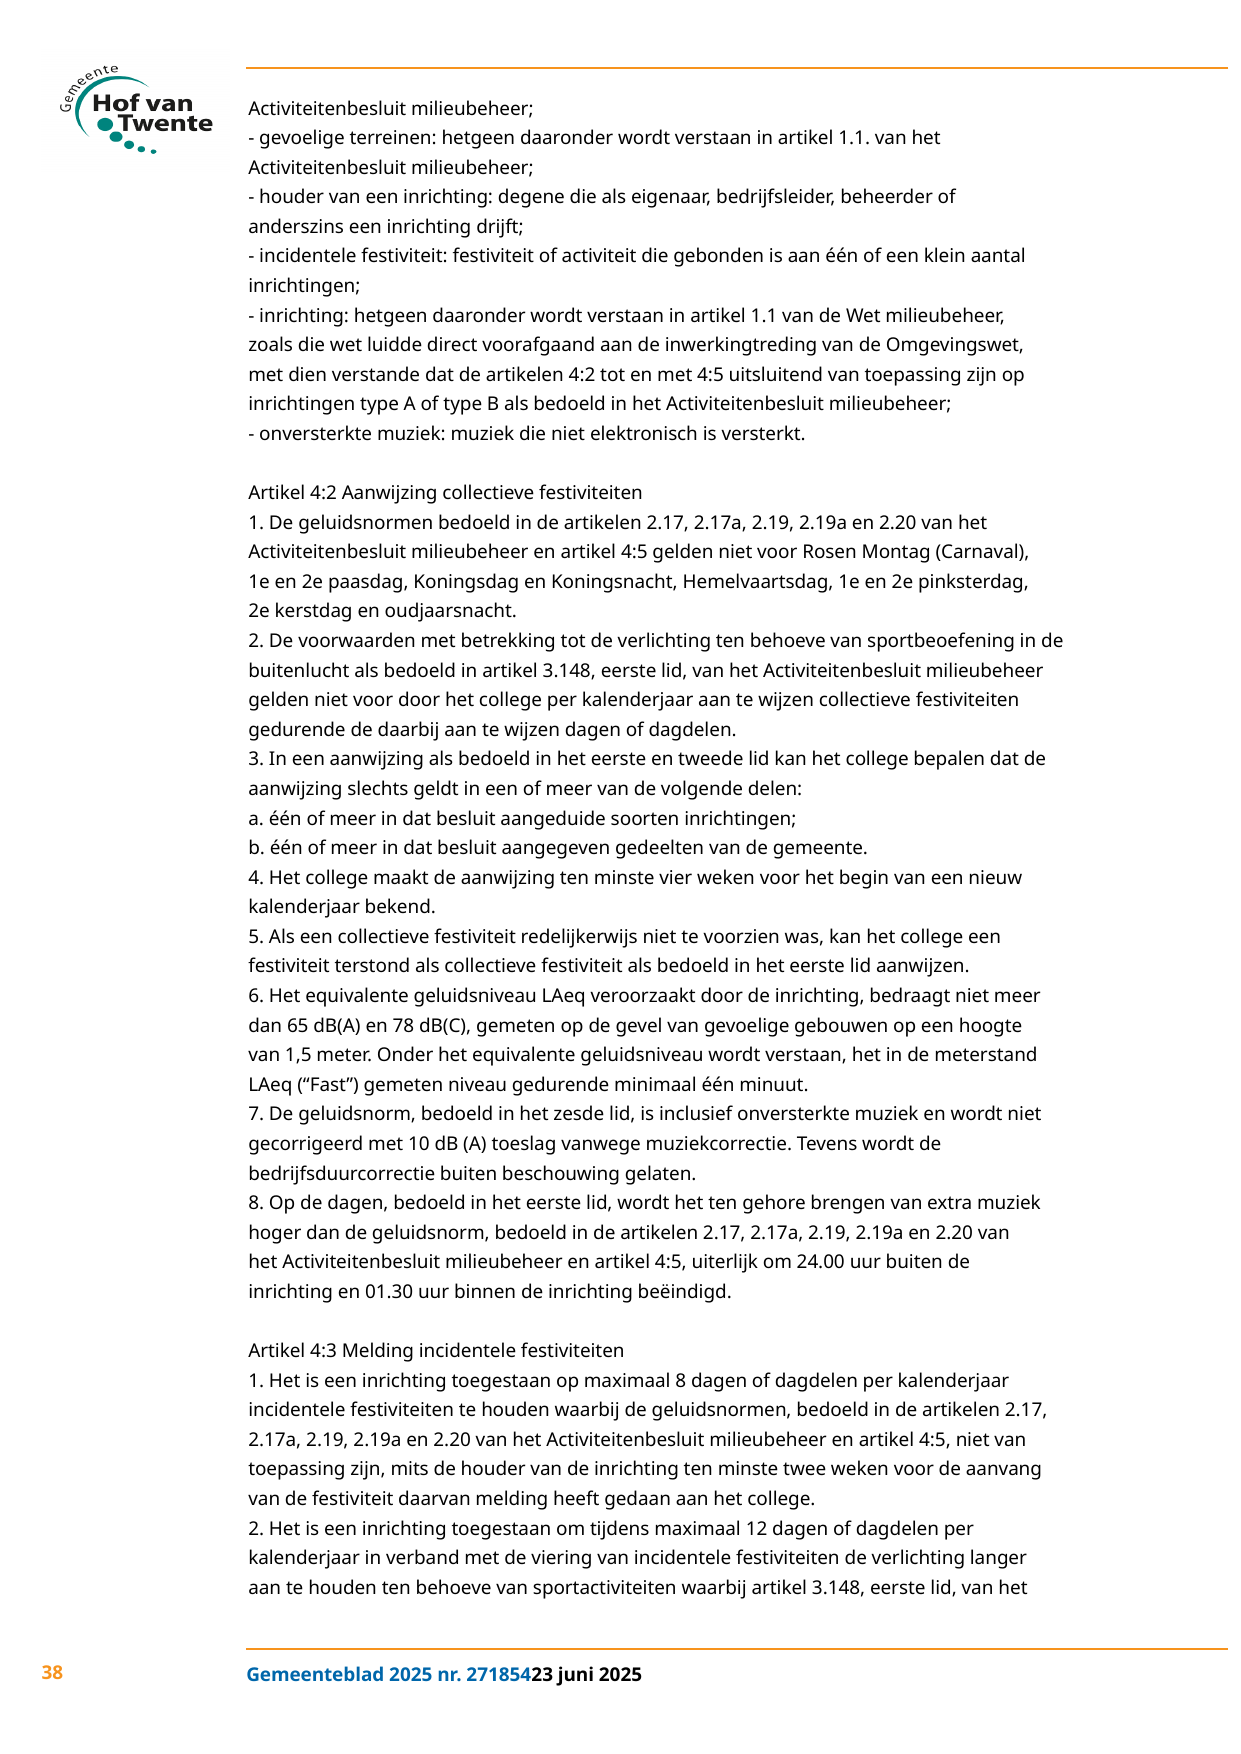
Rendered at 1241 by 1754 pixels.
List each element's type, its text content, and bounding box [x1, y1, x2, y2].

text 2e kerstdag en oudjaarsnacht. [248, 598, 1152, 623]
text 1. De geluidsnormen bedoeld in de artikelen 2.17, 2.17a, 2.19, 2.19a en 2.20 van het [248, 509, 1152, 535]
text b. één of meer in dat besluit aangegeven gedeelten van de gemeente. [248, 834, 1152, 860]
text inrichtingen type A of type B als bedoeld in het Activiteitenbesluit milieubeheer; [248, 391, 1152, 416]
text 5. Als een collectieve festiviteit redelijkerwijs niet te voorzien was, kan het college een [248, 923, 1152, 949]
text gecorrigeerd met 10 dB (A) toeslag vanwege muziekcorrectie. Tevens wordt de [248, 1130, 1152, 1156]
text - onversterkte muziek: muziek die niet elektronisch is versterkt. [248, 420, 1152, 446]
text zoals die wet luidde direct voorafgaand aan de inwerkingtreding van de Omgevingswet, [248, 331, 1152, 357]
text kalenderjaar bekend. [248, 893, 1152, 919]
text dan 65 dB(A) en 78 dB(C), gemeten op de gevel van gevoelige gebouwen op een hoogte [248, 1012, 1152, 1038]
text 7. De geluidsnorm, bedoeld in het zesde lid, is inclusief onversterkte muziek en wordt niet [248, 1101, 1152, 1126]
text bedrijfsduurcorrectie buiten beschouwing gelaten. [248, 1160, 1152, 1186]
text - inrichting: hetgeen daaronder wordt verstaan in artikel 1.1 van de Wet milieubeheer, [248, 302, 1152, 328]
text Artikel 4:3 Melding incidentele festiviteiten [248, 1337, 1152, 1363]
text - gevoelige terreinen: hetgeen daaronder wordt verstaan in artikel 1.1. van het [248, 124, 1152, 150]
text gedurende de daarbij aan te wijzen dagen of dagdelen. [248, 716, 1152, 742]
text het Activiteitenbesluit milieubeheer en artikel 4:5, uiterlijk om 24.00 uur buiten de [248, 1248, 1152, 1274]
text a. één of meer in dat besluit aangeduide soorten inrichtingen; [248, 805, 1152, 831]
text LAeq (“Fast”) gemeten niveau gedurende minimaal één minuut. [248, 1071, 1152, 1097]
text Activiteitenbesluit milieubeheer en artikel 4:5 gelden niet voor Rosen Montag (Carnaval), [248, 538, 1152, 564]
text hoger dan de geluidsnorm, bedoeld in de artikelen 2.17, 2.17a, 2.19, 2.19a en 2.20 van [248, 1219, 1152, 1245]
text inrichtingen; [248, 272, 1152, 298]
text Activiteitenbesluit milieubeheer; [248, 154, 1152, 180]
text kalenderjaar in verband met de viering van incidentele festiviteiten de verlichting langer [248, 1544, 1152, 1570]
text 3. In een aanwijzing als bedoeld in het eerste en tweede lid kan het college bepalen dat de [248, 746, 1152, 771]
text 6. Het equivalente geluidsniveau LAeq veroorzaakt door de inrichting, bedraagt niet meer [248, 982, 1152, 1008]
text aan te houden ten behoeve van sportactiviteiten waarbij artikel 3.148, eerste lid, van het [248, 1574, 1152, 1600]
text 2.17a, 2.19, 2.19a en 2.20 van het Activiteitenbesluit milieubeheer en artikel 4:5, niet van [248, 1426, 1152, 1452]
text 8. Op de dagen, bedoeld in het eerste lid, wordt het ten gehore brengen van extra muziek [248, 1189, 1152, 1215]
text 1e en 2e paasdag, Koningsdag en Koningsnacht, Hemelvaartsdag, 1e en 2e pinksterdag, [248, 568, 1152, 594]
text met dien verstande dat de artikelen 4:2 tot en met 4:5 uitsluitend van toepassing zijn op [248, 361, 1152, 387]
text 4. Het college maakt de aanwijzing ten minste vier weken voor het begin van een nieuw [248, 864, 1152, 890]
text gelden niet voor door het college per kalenderjaar aan te wijzen collectieve festiviteiten [248, 686, 1152, 712]
text - houder van een inrichting: degene die als eigenaar, bedrijfsleider, beheerder of [248, 183, 1152, 209]
text aanwijzing slechts geldt in een of meer van de volgende delen: [248, 775, 1152, 801]
text anderszins een inrichting drijft; [248, 213, 1152, 239]
text van de festiviteit daarvan melding heeft gedaan aan het college. [248, 1485, 1152, 1511]
text Artikel 4:2 Aanwijzing collectieve festiviteiten [248, 479, 1152, 505]
text - incidentele festiviteit: festiviteit of activiteit die gebonden is aan één of een klein aantal [248, 243, 1152, 268]
text toepassing zijn, mits de houder van de inrichting ten minste twee weken voor de aanvang [248, 1456, 1152, 1481]
picture [41, 47, 231, 172]
text 1. Het is een inrichting toegestaan op maximaal 8 dagen of dagdelen per kalenderjaar [248, 1367, 1152, 1393]
text festiviteit terstond als collectieve festiviteit als bedoeld in het eerste lid aanwijzen. [248, 953, 1152, 978]
text 2. De voorwaarden met betrekking tot de verlichting ten behoeve van sportbeoefening in de [248, 627, 1152, 653]
text buitenlucht als bedoeld in artikel 3.148, eerste lid, van het Activiteitenbesluit milieubeheer [248, 657, 1152, 683]
text inrichting en 01.30 uur binnen de inrichting beëindigd. [248, 1278, 1152, 1304]
text 2. Het is een inrichting toegestaan om tijdens maximaal 12 dagen of dagdelen per [248, 1515, 1152, 1541]
text van 1,5 meter. Onder het equivalente geluidsniveau wordt verstaan, het in de meterstand [248, 1041, 1152, 1067]
text Activiteitenbesluit milieubeheer; [248, 95, 1152, 121]
text incidentele festiviteiten te houden waarbij de geluidsnormen, bedoeld in de artikelen 2.17, [248, 1396, 1152, 1422]
